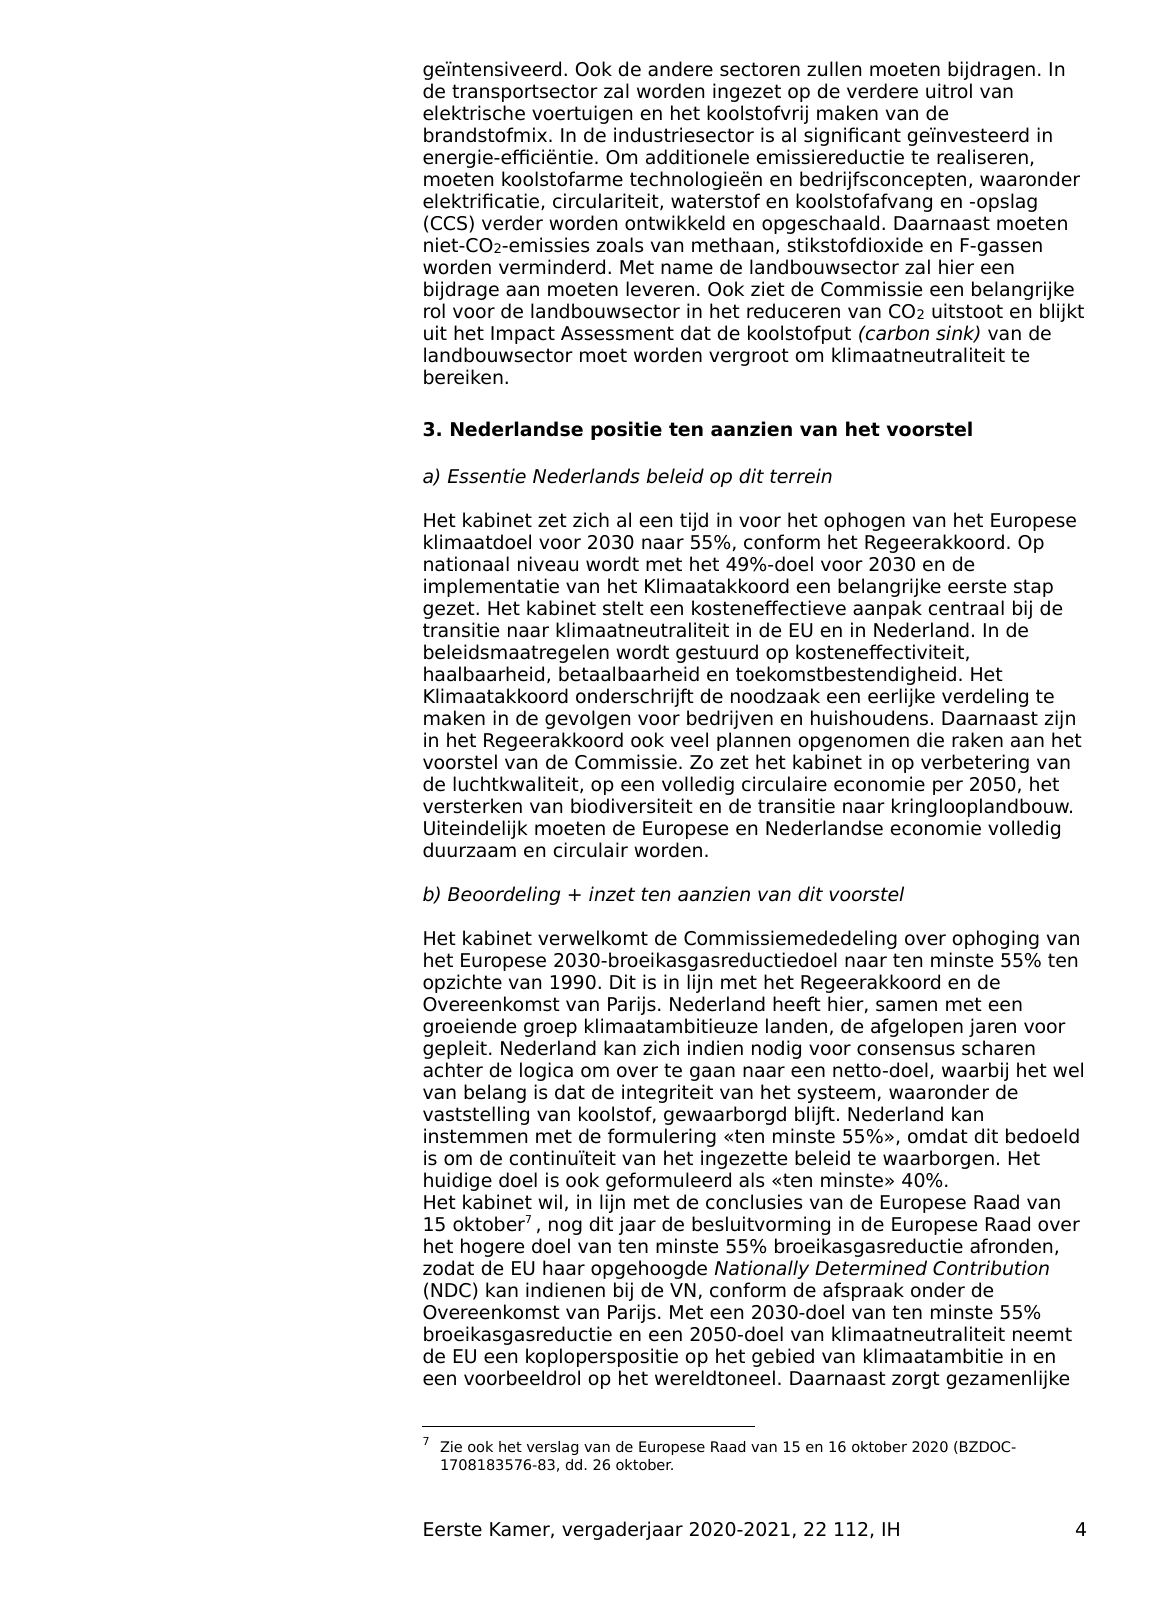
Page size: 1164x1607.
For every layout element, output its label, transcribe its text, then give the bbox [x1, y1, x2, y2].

text Het kabinet verwelkomt de Commissiemededeling over ophoging van het Europese 2030-broeikasgasreductiedoel naar ten minste 55% ten opzichte van 1990. Dit is in lijn met het Regeerakkoord en de Overeenkomst van Parijs. Nederland heeft hier, samen met een groeiende groep klimaatambitieuze landen, de afgelopen jaren voor gepleit. Nederland kan zich indien nodig voor consensus scharen achter de logica om over te gaan naar een netto-doel, waarbij het wel van belang is dat de integriteit van het systeem, waaronder de vaststelling van koolstof, gewaarborgd blijft. Nederland kan instemmen met de formulering «ten minste 55%», omdat dit bedoeld is om de continuïteit van het ingezette beleid te waarborgen. Het huidige doel is ook geformuleerd als «ten minste» 40%. [422, 928, 1087, 1192]
text geïntensiveerd. Ook de andere sectoren zullen moeten bijdragen. In de transportsector zal worden ingezet op de verdere uitrol van elektrische voertuigen en het koolstofvrij maken van de brandstofmix. In de industriesector is al significant geïnvesteerd in energie-efficiëntie. Om additionele emissiereductie te realiseren, moeten koolstofarme technologieën en bedrijfsconcepten, waaronder elektrificatie, circulariteit, waterstof en koolstofafvang en -opslag (CCS) verder worden ontwikkeld en opgeschaald. Daarnaast moeten niet-CO2-emissies zoals van methaan, stikstofdioxide en F-gassen worden verminderd. Met name de landbouwsector zal hier een bijdrage aan moeten leveren. Ook ziet de Commissie een belangrijke rol voor de landbouwsector in het reduceren van CO2 uitstoot en blijkt uit het Impact Assessment dat de koolstofput (carbon sink) van de landbouwsector moet worden vergroot om klimaatneutraliteit te bereiken. [422, 59, 1087, 389]
subtitle 3. Nederlandse positie ten aanzien van het voorstel [422, 419, 1087, 441]
subtitle a) Essentie Nederlands beleid op dit terrein [422, 466, 1087, 488]
subtitle b) Beoordeling + inzet ten aanzien van dit voorstel [422, 884, 1087, 906]
text Zie ook het verslag van de Europese Raad van 15 en 16 oktober 2020 (BZDOC-1708183576-83, dd. 26 oktober. [422, 1435, 1087, 1474]
text Het kabinet wil, in lijn met de conclusies van de Europese Raad van 15 oktober, nog dit jaar de besluitvorming in de Europese Raad over het hogere doel van ten minste 55% broeikasgasreductie afronden, zodat de EU haar opgehoogde Nationally Determined Contribution (NDC) kan indienen bij de VN, conform de afspraak onder de Overeenkomst van Parijs. Met een 2030-doel van ten minste 55% broeikasgasreductie en een 2050-doel van klimaatneutraliteit neemt de EU een koploperspositie op het gebied van klimaatambitie in en een voorbeeldrol op het wereldtoneel. Daarnaast zorgt gezamenlijke [422, 1192, 1087, 1389]
text Het kabinet zet zich al een tijd in voor het ophogen van het Europese klimaatdoel voor 2030 naar 55%, conform het Regeerakkoord. Op nationaal niveau wordt met het 49%-doel voor 2030 en de implementatie van het Klimaatakkoord een belangrijke eerste stap gezet. Het kabinet stelt een kosteneffectieve aanpak centraal bij de transitie naar klimaatneutraliteit in de EU en in Nederland. In de beleidsmaatregelen wordt gestuurd op kosteneffectiviteit, haalbaarheid, betaalbaarheid en toekomstbestendigheid. Het Klimaatakkoord onderschrijft de noodzaak een eerlijke verdeling te maken in de gevolgen voor bedrijven en huishoudens. Daarnaast zijn in het Regeerakkoord ook veel plannen opgenomen die raken aan het voorstel van de Commissie. Zo zet het kabinet in op verbetering van de luchtkwaliteit, op een volledig circulaire economie per 2050, het versterken van biodiversiteit en de transitie naar kringlooplandbouw. Uiteindelijk moeten de Europese en Nederlandse economie volledig duurzaam en circulair worden. [422, 510, 1087, 862]
